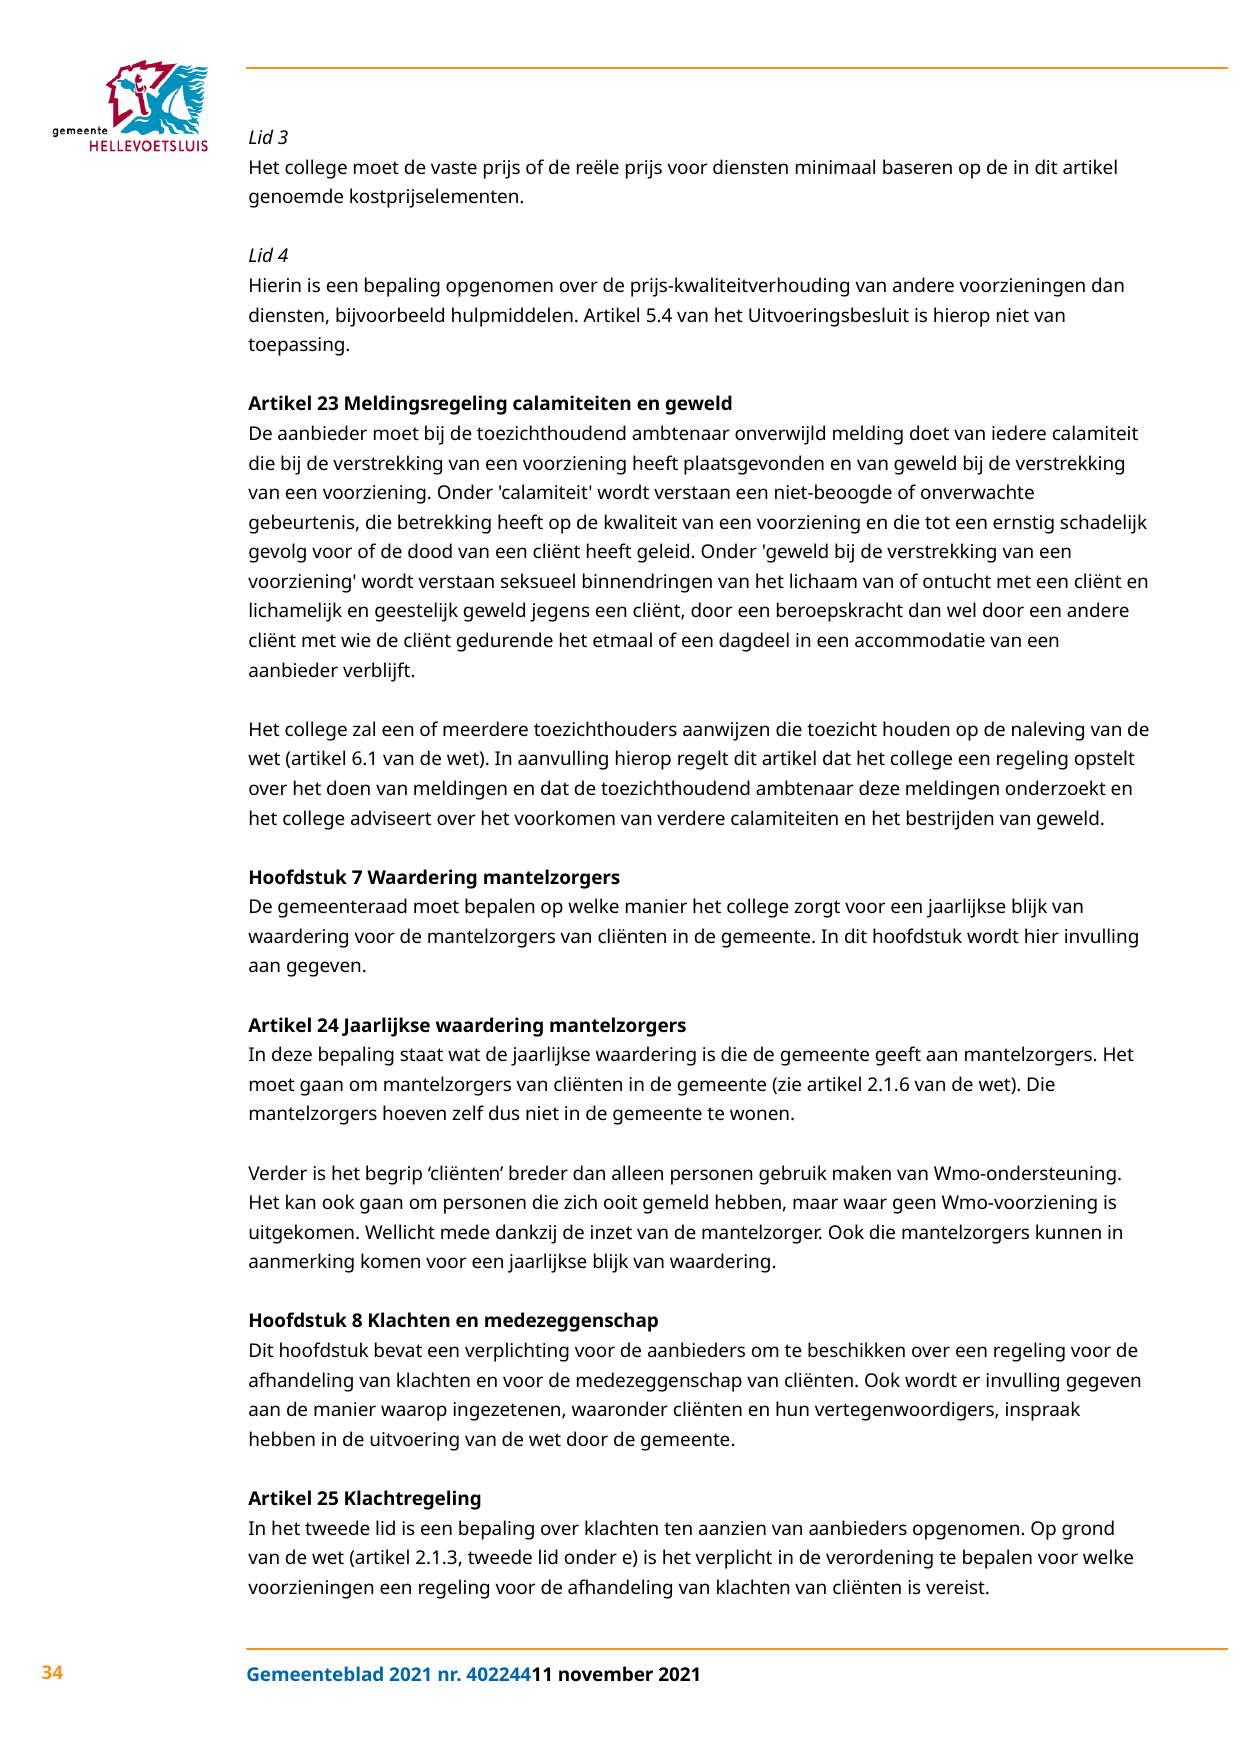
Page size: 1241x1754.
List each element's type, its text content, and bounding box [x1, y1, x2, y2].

text Het college zal een of meerdere toezichthouders aanwijzen die toezicht houden op de naleving van de wet (artikel 6.1 van de wet). In aanvulling hierop regelt dit artikel dat het college een regeling opstelt over het doen van meldingen en dat de toezichthoudend ambtenaar deze meldingen onderzoekt en het college adviseert over het voorkomen van verdere calamiteiten en het bestrijden van geweld. [248, 716, 1152, 831]
text Dit hoofdstuk bevat een verplichting voor de aanbieders om te beschikken over een regeling voor de afhandeling van klachten en voor de medezeggenschap van cliënten. Ook wordt er invulling gegeven aan de manier waarop ingezetenen, waaronder cliënten en hun vertegenwoordigers, inspraak hebben in de uitvoering van de wet door de gemeente. [248, 1337, 1152, 1452]
text Verder is het begrip ‘cliënten’ breder dan alleen personen gebruik maken van Wmo-ondersteuning. Het kan ook gaan om personen die zich ooit gemeld hebben, maar waar geen Wmo-voorziening is uitgekomen. Wellicht mede dankzij de inzet van de mantelzorger. Ook die mantelzorgers kunnen in aanmerking komen voor een jaarlijkse blijk van waardering. [248, 1160, 1152, 1274]
text In deze bepaling staat wat de jaarlijkse waardering is die de gemeente geeft aan mantelzorgers. Het moet gaan om mantelzorgers van cliënten in de gemeente (zie artikel 2.1.6 van de wet). Die mantelzorgers hoeven zelf dus niet in de gemeente te wonen. [248, 1041, 1152, 1126]
text Artikel 25 Klachtregeling [248, 1485, 1152, 1511]
text In het tweede lid is een bepaling over klachten ten aanzien van aanbieders opgenomen. Op grond van de wet (artikel 2.1.3, tweede lid onder e) is het verplicht in de verordening te bepalen voor welke voorzieningen een regeling voor de afhandeling van klachten van cliënten is vereist. [248, 1515, 1152, 1600]
text De aanbieder moet bij de toezichthoudend ambtenaar onverwijld melding doet van iedere calamiteit die bij de verstrekking van een voorziening heeft plaatsgevonden en van geweld bij de verstrekking van een voorziening. Onder 'calamiteit' wordt verstaan een niet-beoogde of onverwachte gebeurtenis, die betrekking heeft op de kwaliteit van een voorziening en die tot een ernstig schadelijk gevolg voor of de dood van een cliënt heeft geleid. Onder 'geweld bij de verstrekking van een voorziening' wordt verstaan seksueel binnendringen van het lichaam van of ontucht met een cliënt en lichamelijk en geestelijk geweld jegens een cliënt, door een beroepskracht dan wel door een andere cliënt met wie de cliënt gedurende het etmaal of een dagdeel in een accommodatie van een aanbieder verblijft. [248, 420, 1152, 683]
text De gemeenteraad moet bepalen op welke manier het college zorgt voor een jaarlijkse blijk van waardering voor de mantelzorgers van cliënten in de gemeente. In dit hoofdstuk wordt hier invulling aan gegeven. [248, 893, 1152, 978]
text Hierin is een bepaling opgenomen over de prijs-kwaliteitverhouding van andere voorzieningen dan diensten, bijvoorbeeld hulpmiddelen. Artikel 5.4 van het Uitvoeringsbesluit is hierop niet van toepassing. [248, 272, 1152, 357]
text Artikel 24 Jaarlijkse waardering mantelzorgers [248, 1012, 1152, 1038]
text Hoofdstuk 8 Klachten en medezeggenschap [248, 1308, 1152, 1333]
text Artikel 23 Meldingsregeling calamiteiten en geweld [248, 391, 1152, 416]
text Lid 3 [248, 124, 1152, 150]
picture [41, 47, 231, 172]
text Lid 4 [248, 243, 1152, 268]
text Hoofdstuk 7 Waardering mantelzorgers [248, 864, 1152, 890]
text Het college moet de vaste prijs of de reële prijs voor diensten minimaal baseren op de in dit artikel genoemde kostprijselementen. [248, 154, 1152, 209]
